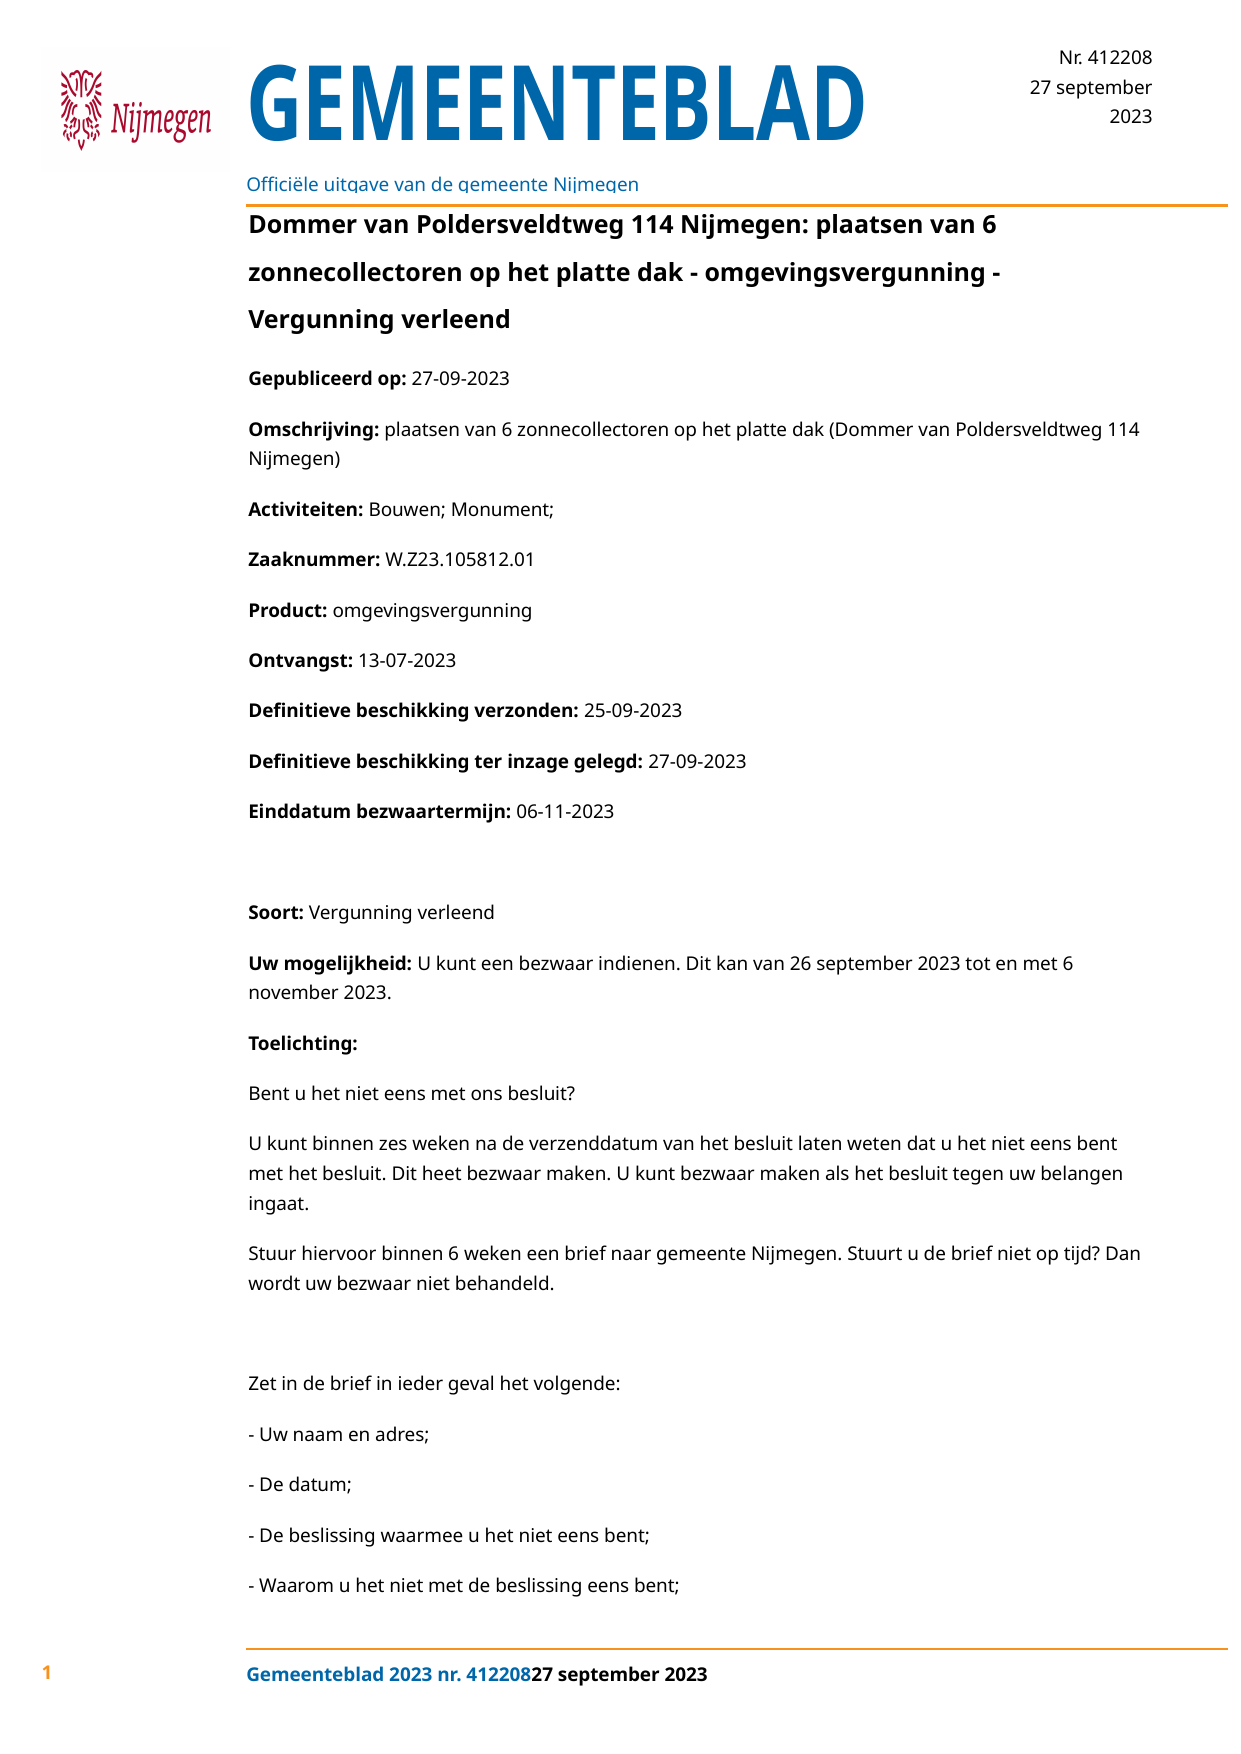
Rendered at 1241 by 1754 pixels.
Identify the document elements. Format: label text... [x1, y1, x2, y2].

text Toelichting: [248, 1030, 1152, 1055]
text Zaaknummer: W.Z23.105812.01 [248, 546, 1152, 572]
text Definitieve beschikking verzonden: 25-09-2023 [248, 698, 1152, 723]
text Stuur hiervoor binnen 6 weken een brief naar gemeente Nijmegen. Stuurt u de brief niet op tijd? Dan wordt uw bezwaar niet behandeld. [248, 1240, 1152, 1295]
text Product: omgevingsvergunning [248, 597, 1152, 622]
text Zet in de brief in ieder geval het volgende: [248, 1371, 1152, 1396]
text Ontvangst: 13-07-2023 [248, 647, 1152, 673]
text Einddatum bezwaartermijn: 06-11-2023 [248, 798, 1152, 824]
text - De datum; [248, 1471, 1152, 1497]
text - Uw naam en adres; [248, 1421, 1152, 1447]
text Activiteiten: Bouwen; Monument; [248, 496, 1152, 522]
text Omschrijving: plaatsen van 6 zonnecollectoren op het platte dak (Dommer van Poldersveldtweg 114 Nijmegen) [248, 416, 1152, 471]
text - De beslissing waarmee u het niet eens bent; [248, 1522, 1152, 1547]
picture [41, 47, 231, 172]
text U kunt binnen zes weken na de verzenddatum van het besluit laten weten dat u het niet eens bent met het besluit. Dit heet bezwaar maken. U kunt bezwaar maken als het besluit tegen uw belangen ingaat. [248, 1131, 1152, 1215]
text Gepubliceerd op: 27-09-2023 [248, 366, 1152, 391]
text Dommer van Poldersveldtweg 114 Nijmegen: plaatsen van 6 zonnecollectoren op het platte dak - omgevingsvergunning - Vergunning verleend [248, 207, 1152, 336]
text Bent u het niet eens met ons besluit? [248, 1080, 1152, 1106]
text - Waarom u het niet met de beslissing eens bent; [248, 1572, 1152, 1598]
text Soort: Vergunning verleend [248, 899, 1152, 925]
text Definitieve beschikking ter inzage gelegd: 27-09-2023 [248, 748, 1152, 774]
text Uw mogelijkheid: U kunt een bezwaar indienen. Dit kan van 26 september 2023 tot en met 6 november 2023. [248, 950, 1152, 1005]
